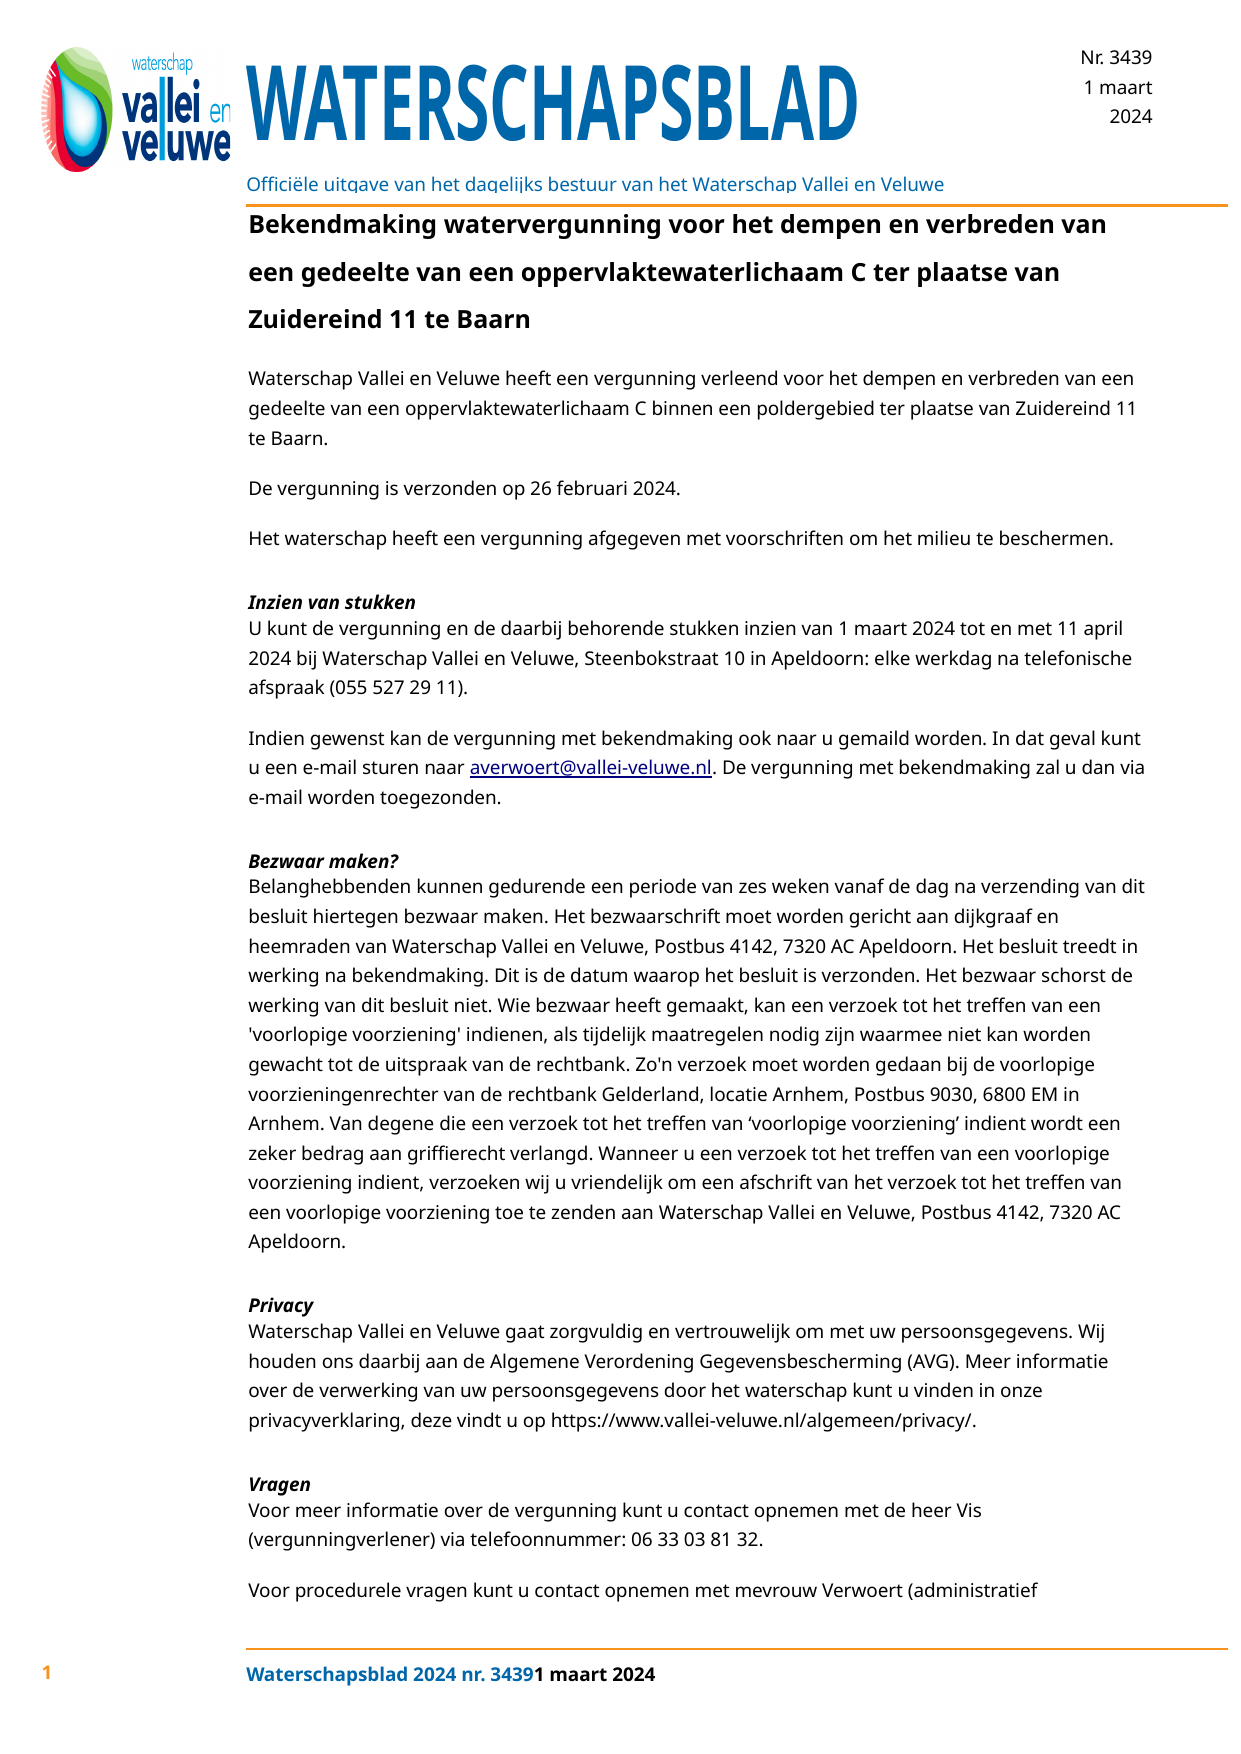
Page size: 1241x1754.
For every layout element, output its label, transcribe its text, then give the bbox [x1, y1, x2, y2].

text Waterschap Vallei en Veluwe gaat zorgvuldig en vertrouwelijk om met uw persoonsgegevens. Wij houden ons daarbij aan de Algemene Verordening Gegevensbescherming (AVG). Meer informatie over de verwerking van uw persoonsgegevens door het waterschap kunt u vinden in onze privacyverklaring, deze vindt u op https://www.vallei-veluwe.nl/algemeen/privacy/. [248, 1318, 1152, 1433]
text Voor meer informatie over de vergunning kunt u contact opnemen met de heer Vis (vergunningverlener) via telefoonnummer: 06 33 03 81 32. [248, 1497, 1152, 1552]
text Inzien van stukken [248, 589, 1152, 615]
text Waterschap Vallei en Veluwe heeft een vergunning verleend voor het dempen en verbreden van een gedeelte van een oppervlaktewaterlichaam C binnen een poldergebied ter plaatse van Zuidereind 11 te Baarn. [248, 366, 1152, 450]
text De vergunning is verzonden op 26 februari 2024. [248, 475, 1152, 501]
text Privacy [248, 1293, 1152, 1318]
text U kunt de vergunning en de daarbij behorende stukken inzien van 1 maart 2024 tot en met 11 april 2024 bij Waterschap Vallei en Veluwe, Steenbokstraat 10 in Apeldoorn: elke werkdag na telefonische afspraak (055 527 29 11). [248, 615, 1152, 700]
text Bekendmaking watervergunning voor het dempen en verbreden van een gedeelte van een oppervlaktewaterlichaam C ter plaatse van Zuidereind 11 te Baarn [248, 207, 1152, 336]
picture [41, 47, 231, 172]
text Belanghebbenden kunnen gedurende een periode van zes weken vanaf de dag na verzending van dit besluit hiertegen bezwaar maken. Het bezwaarschrift moet worden gericht aan dijkgraaf en heemraden van Waterschap Vallei en Veluwe, Postbus 4142, 7320 AC Apeldoorn. Het besluit treedt in werking na bekendmaking. Dit is de datum waarop het besluit is verzonden. Het bezwaar schorst de werking van dit besluit niet. Wie bezwaar heeft gemaakt, kan een verzoek tot het treffen van een 'voorlopige voorziening' indienen, als tijdelijk maatregelen nodig zijn waarmee niet kan worden gewacht tot de uitspraak van de rechtbank. Zo'n verzoek moet worden gedaan bij de voorlopige voorzieningenrechter van de rechtbank Gelderland, locatie Arnhem, Postbus 9030, 6800 EM in Arnhem. Van degene die een verzoek tot het treffen van ‘voorlopige voorziening’ indient wordt een zeker bedrag aan griffierecht verlangd. Wanneer u een verzoek tot het treffen van een voorlopige voorziening indient, verzoeken wij u vriendelijk om een afschrift van het verzoek tot het treffen van een voorlopige voorziening toe te zenden aan Waterschap Vallei en Veluwe, Postbus 4142, 7320 AC Apeldoorn. [248, 874, 1152, 1254]
text Voor procedurele vragen kunt u contact opnemen met mevrouw Verwoert (administratief [248, 1577, 1152, 1602]
text Vragen [248, 1471, 1152, 1497]
text Het waterschap heeft een vergunning afgegeven met voorschriften om het milieu te beschermen. [248, 526, 1152, 551]
text Bezwaar maken? [248, 848, 1152, 874]
text Indien gewenst kan de vergunning met bekendmaking ook naar u gemaild worden. In dat geval kunt u een e-mail sturen naar averwoert@vallei-veluwe.nl. De vergunning met bekendmaking zal u dan via e-mail worden toegezonden. [248, 725, 1152, 810]
